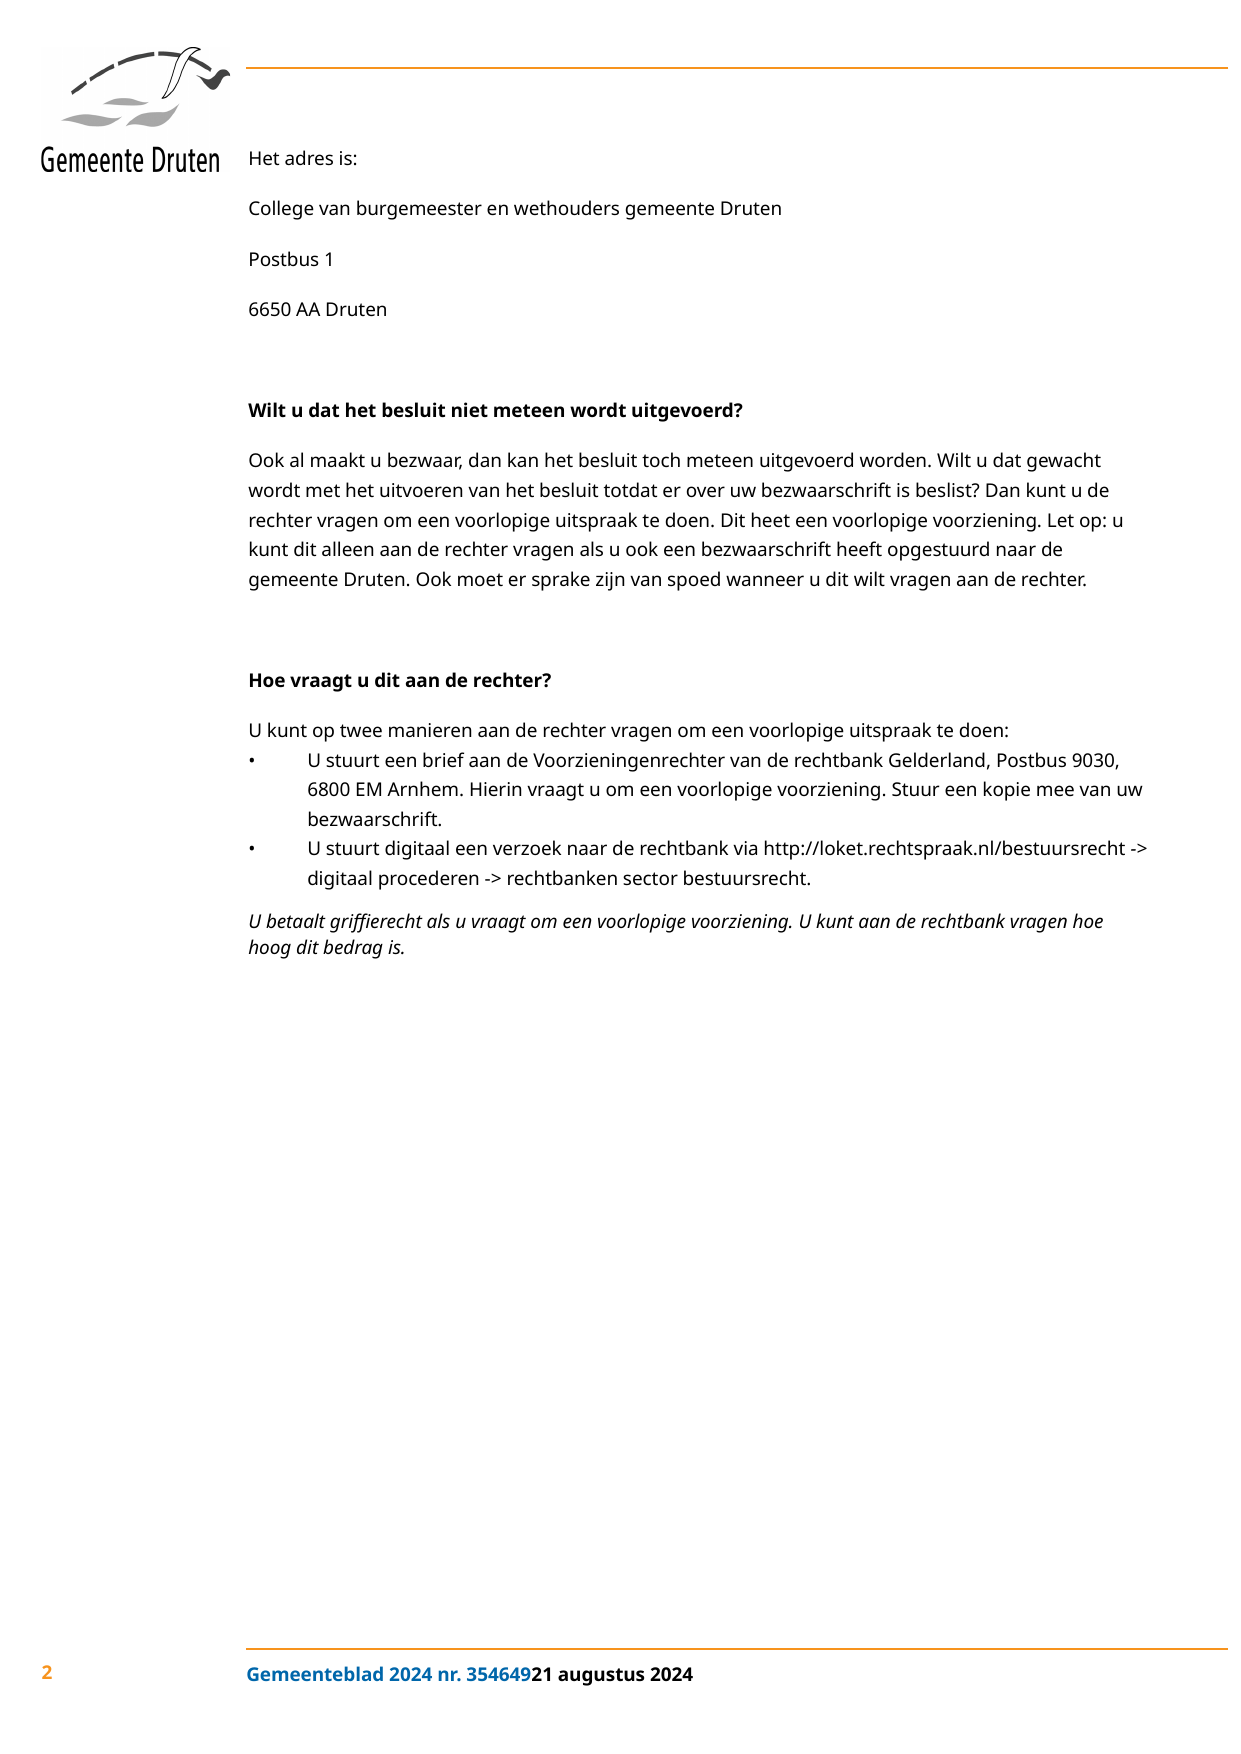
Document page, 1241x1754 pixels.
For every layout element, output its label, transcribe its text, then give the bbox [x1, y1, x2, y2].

text Hoe vraagt u dit aan de rechter? [248, 667, 1152, 693]
text U betaalt griffierecht als u vraagt om een voorlopige voorziening. U kunt aan de rechtbank vragen hoe hoog dit bedrag is. [248, 908, 1152, 960]
list U stuurt digitaal een verzoek naar de rechtbank via http://loket.rechtspraak.nl/bestuursrecht -> digitaal procederen -> rechtbanken sector bestuursrecht. [248, 836, 1152, 891]
list U stuurt een brief aan de Voorzieningenrechter van de rechtbank Gelderland, Postbus 9030, 6800 EM Arnhem. Hierin vraagt u om een voorlopige voorziening. Stuur een kopie mee van uw bezwaarschrift. [248, 747, 1152, 832]
text College van burgemeester en wethouders gemeente Druten [248, 196, 1152, 221]
picture [41, 47, 231, 172]
text Wilt u dat het besluit niet meteen wordt uitgevoerd? [248, 397, 1152, 423]
text Ook al maakt u bezwaar, dan kan het besluit toch meteen uitgevoerd worden. Wilt u dat gewacht wordt met het uitvoeren van het besluit totdat er over uw bezwaarschrift is beslist? Dan kunt u de rechter vragen om een voorlopige uitspraak te doen. Dit heet een voorlopige voorziening. Let op: u kunt dit alleen aan de rechter vragen als u ook een bezwaarschrift heeft opgestuurd naar de gemeente Druten. Ook moet er sprake zijn van spoed wanneer u dit wilt vragen aan de rechter. [248, 448, 1152, 592]
text Het adres is: [248, 145, 1152, 171]
text Postbus 1 [248, 246, 1152, 272]
text U kunt op twee manieren aan de rechter vragen om een voorlopige uitspraak te doen: [248, 717, 1152, 743]
text 6650 AA Druten [248, 296, 1152, 322]
